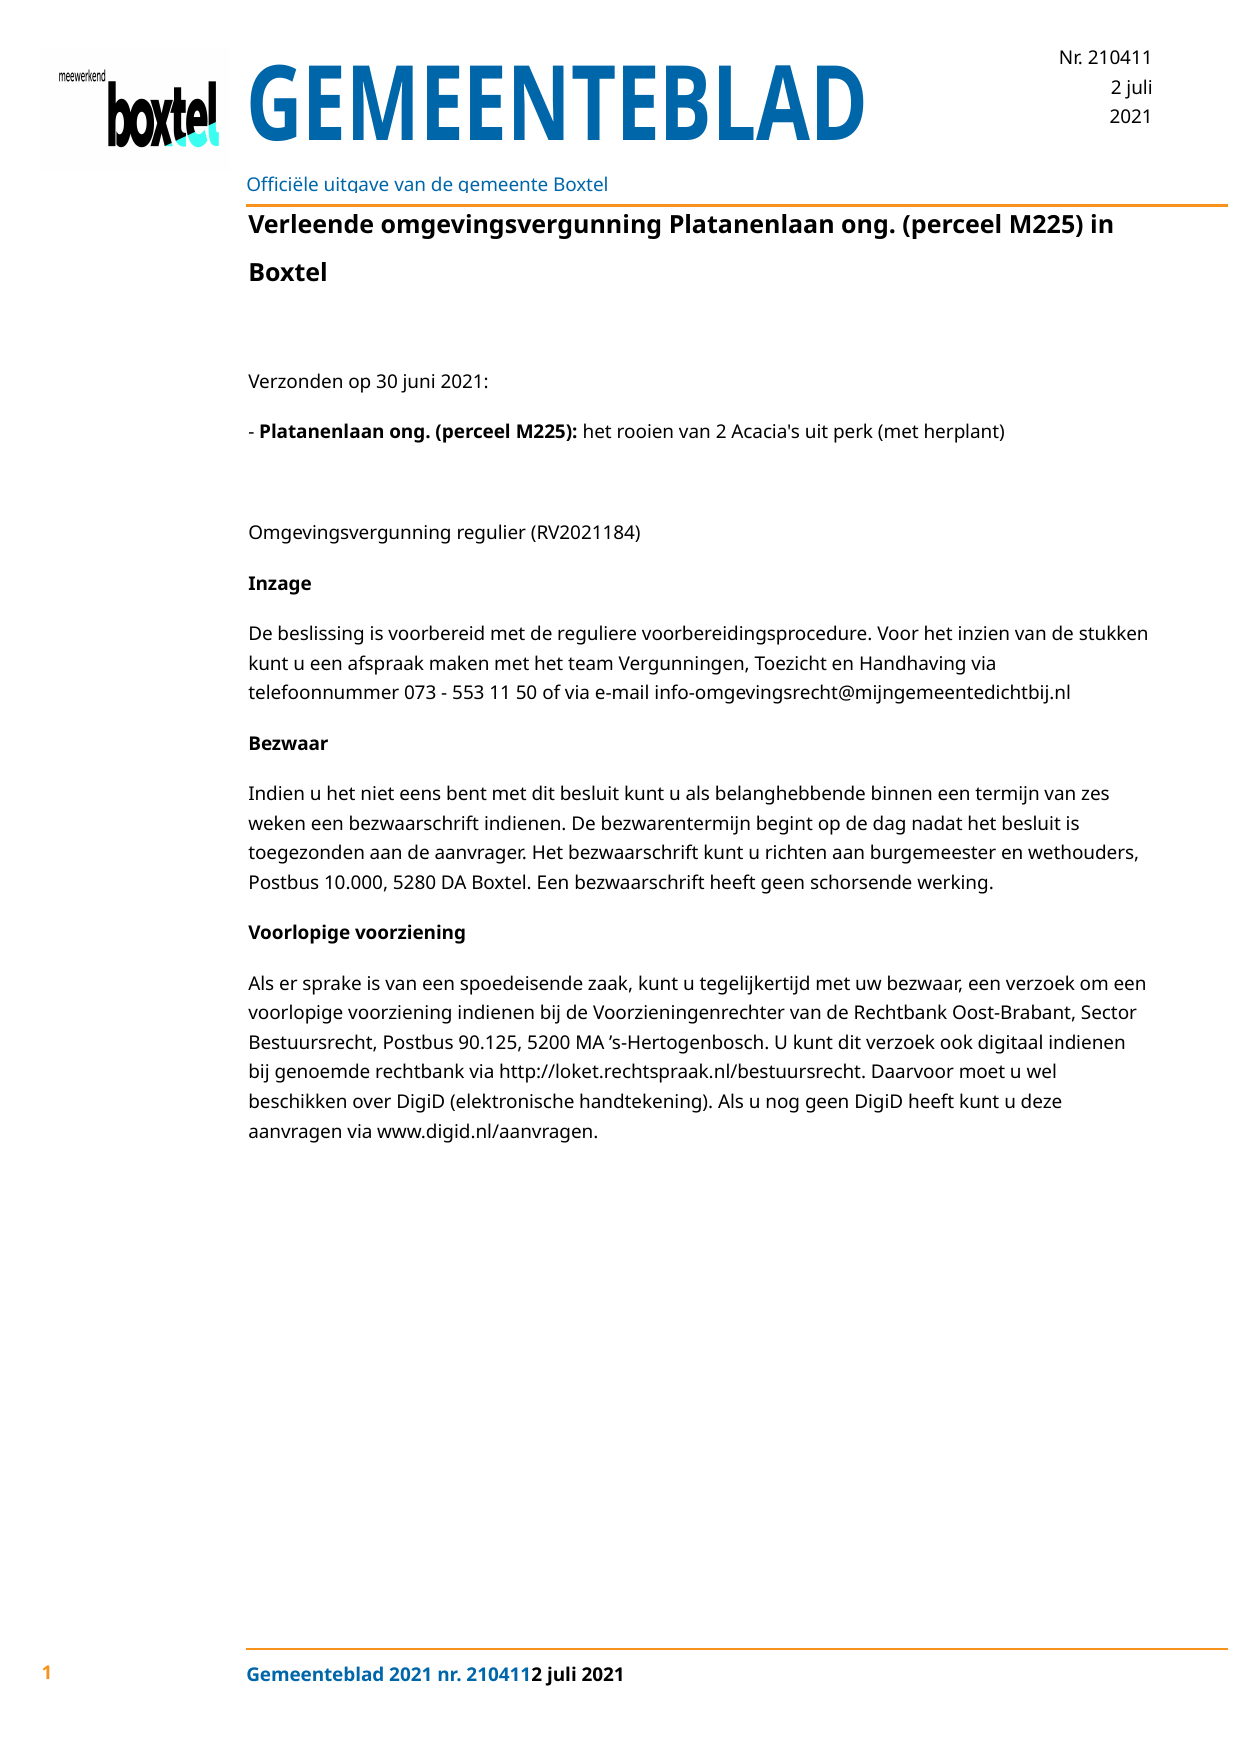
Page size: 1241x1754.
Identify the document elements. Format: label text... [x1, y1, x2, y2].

text Verzonden op 30 juni 2021: [248, 368, 1152, 394]
text Inzage [248, 570, 1152, 596]
text Indien u het niet eens bent met dit besluit kunt u als belanghebbende binnen een termijn van zes weken een bezwaarschrift indienen. De bezwarentermijn begint op de dag nadat het besluit is toegezonden aan de aanvrager. Het bezwaarschrift kunt u richten aan burgemeester en wethouders, Postbus 10.000, 5280 DA Boxtel. Een bezwaarschrift heeft geen schorsende werking. [248, 780, 1152, 895]
text De beslissing is voorbereid met de reguliere voorbereidingsprocedure. Voor het inzien van de stukken kunt u een afspraak maken met het team Vergunningen, Toezicht en Handhaving via telefoonnummer 073 - 553 11 50 of via e-mail info-omgevingsrecht@mijngemeentedichtbij.nl [248, 620, 1152, 705]
text Voorlopige voorziening [248, 919, 1152, 945]
text Verleende omgevingsvergunning Platanenlaan ong. (perceel M225) in Boxtel [248, 207, 1152, 288]
text Bezwaar [248, 730, 1152, 756]
text Omgevingsvergunning regulier (RV2021184) [248, 519, 1152, 545]
text - Platanenlaan ong. (perceel M225): het rooien van 2 Acacia's uit perk (met herplant) [248, 419, 1152, 444]
picture [41, 47, 231, 172]
text Als er sprake is van een spoedeisende zaak, kunt u tegelijkertijd met uw bezwaar, een verzoek om een voorlopige voorziening indienen bij de Voorzieningenrechter van de Rechtbank Oost-Brabant, Sector Bestuursrecht, Postbus 90.125, 5200 MA ’s-Hertogenbosch. U kunt dit verzoek ook digitaal indienen bij genoemde rechtbank via http://loket.rechtspraak.nl/bestuursrecht. Daarvoor moet u wel beschikken over DigiD (elektronische handtekening). Als u nog geen DigiD heeft kunt u deze aanvragen via www.digid.nl/aanvragen. [248, 970, 1152, 1144]
